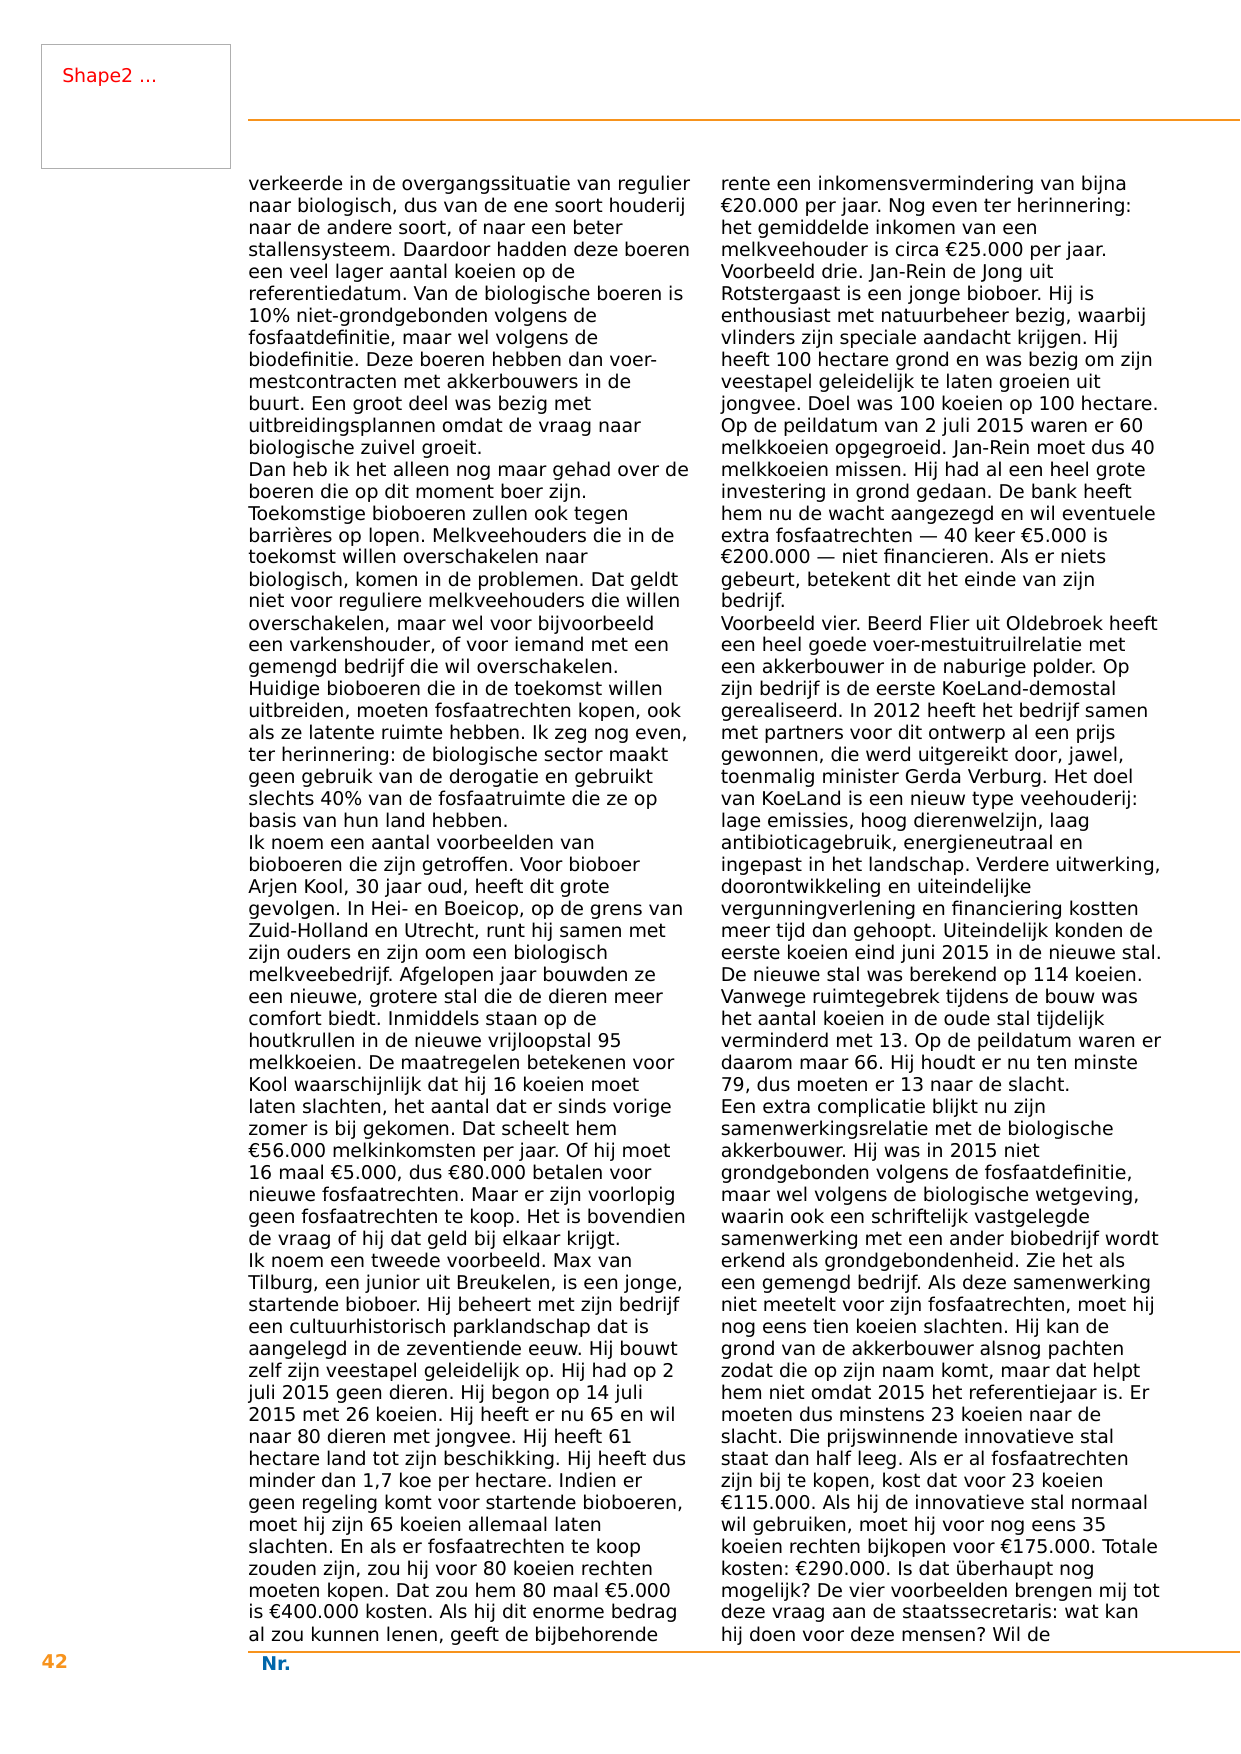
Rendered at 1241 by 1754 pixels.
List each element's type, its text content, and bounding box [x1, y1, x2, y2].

text rente een inkomensvermindering van bijna €20.000 per jaar. Nog even ter herinnering: het gemiddelde inkomen van een melkveehouder is circa €25.000 per jaar. [721, 173, 1163, 261]
text Ik noem een aantal voorbeelden van bioboeren die zijn getroffen. Voor bioboer Arjen Kool, 30 jaar oud, heeft dit grote gevolgen. In Hei- en Boeicop, op de grens van Zuid-Holland en Utrecht, runt hij samen met zijn ouders en zijn oom een biologisch melkveebedrijf. Afgelopen jaar bouwden ze een nieuwe, grotere stal die de dieren meer comfort biedt. Inmiddels staan op de houtkrullen in de nieuwe vrijloopstal 95 melkkoeien. De maatregelen betekenen voor Kool waarschijnlijk dat hij 16 koeien moet laten slachten, het aantal dat er sinds vorige zomer is bij gekomen. Dat scheelt hem €56.000 melkinkomsten per jaar. Of hij moet 16 maal €5.000, dus €80.000 betalen voor nieuwe fosfaatrechten. Maar er zijn voorlopig geen fosfaatrechten te koop. Het is bovendien de vraag of hij dat geld bij elkaar krijgt. [248, 832, 691, 1250]
text Voorbeeld vier. Beerd Flier uit Oldebroek heeft een heel goede voer-mestuitruilrelatie met een akkerbouwer in de naburige polder. Op zijn bedrijf is de eerste KoeLand-demostal gerealiseerd. In 2012 heeft het bedrijf samen met partners voor dit ontwerp al een prijs gewonnen, die werd uitgereikt door, jawel, toenmalig minister Gerda Verburg. Het doel van KoeLand is een nieuw type veehouderij: lage emissies, hoog dierenwelzijn, laag antibioticagebruik, energieneutraal en ingepast in het landschap. Verdere uitwerking, doorontwikkeling en uiteindelijke vergunningverlening en financiering kostten meer tijd dan gehoopt. Uiteindelijk konden de eerste koeien eind juni 2015 in de nieuwe stal. De nieuwe stal was berekend op 114 koeien. Vanwege ruimtegebrek tijdens de bouw was het aantal koeien in de oude stal tijdelijk verminderd met 13. Op de peildatum waren er daarom maar 66. Hij houdt er nu ten minste 79, dus moeten er 13 naar de slacht. [721, 612, 1163, 1096]
text Dan heb ik het alleen nog maar gehad over de boeren die op dit moment boer zijn. Toekomstige bioboeren zullen ook tegen barrières op lopen. Melkveehouders die in de toekomst willen overschakelen naar biologisch, komen in de problemen. Dat geldt niet voor reguliere melkveehouders die willen overschakelen, maar wel voor bijvoorbeeld een varkenshouder, of voor iemand met een gemengd bedrijf die wil overschakelen. Huidige bioboeren die in de toekomst willen uitbreiden, moeten fosfaatrechten kopen, ook als ze latente ruimte hebben. Ik zeg nog even, ter herinnering: de biologische sector maakt geen gebruik van de derogatie en gebruikt slechts 40% van de fosfaatruimte die ze op basis van hun land hebben. [248, 458, 691, 832]
text Een extra complicatie blijkt nu zijn samenwerkingsrelatie met de biologische akkerbouwer. Hij was in 2015 niet grondgebonden volgens de fosfaatdefinitie, maar wel volgens de biologische wetgeving, waarin ook een schriftelijk vastgelegde samenwerking met een ander biobedrijf wordt erkend als grondgebondenheid. Zie het als een gemengd bedrijf. Als deze samenwerking niet meetelt voor zijn fosfaatrechten, moet hij nog eens tien koeien slachten. Hij kan de grond van de akkerbouwer alsnog pachten zodat die op zijn naam komt, maar dat helpt hem niet omdat 2015 het referentiejaar is. Er moeten dus minstens 23 koeien naar de slacht. Die prijswinnende innovatieve stal staat dan half leeg. Als er al fosfaatrechten zijn bij te kopen, kost dat voor 23 koeien €115.000. Als hij de innovatieve stal normaal wil gebruiken, moet hij voor nog eens 35 koeien rechten bijkopen voor €175.000. Totale kosten: €290.000. Is dat überhaupt nog mogelijk? De vier voorbeelden brengen mij tot deze vraag aan de staatssecretaris: wat kan hij doen voor deze mensen? Wil de [721, 1096, 1163, 1645]
text Voorbeeld drie. Jan-Rein de Jong uit Rotstergaast is een jonge bioboer. Hij is enthousiast met natuurbeheer bezig, waarbij vlinders zijn speciale aandacht krijgen. Hij heeft 100 hectare grond en was bezig om zijn veestapel geleidelijk te laten groeien uit jongvee. Doel was 100 koeien op 100 hectare. Op de peildatum van 2 juli 2015 waren er 60 melkkoeien opgegroeid. Jan-Rein moet dus 40 melkkoeien missen. Hij had al een heel grote investering in grond gedaan. De bank heeft hem nu de wacht aangezegd en wil eventuele extra fosfaatrechten — 40 keer €5.000 is €200.000 — niet financieren. Als er niets gebeurt, betekent dit het einde van zijn bedrijf. [721, 261, 1163, 612]
text Ik noem een tweede voorbeeld. Max van Tilburg, een junior uit Breukelen, is een jonge, startende bioboer. Hij beheert met zijn bedrijf een cultuurhistorisch parklandschap dat is aangelegd in de zeventiende eeuw. Hij bouwt zelf zijn veestapel geleidelijk op. Hij had op 2 juli 2015 geen dieren. Hij begon op 14 juli 2015 met 26 koeien. Hij heeft er nu 65 en wil naar 80 dieren met jongvee. Hij heeft 61 hectare land tot zijn beschikking. Hij heeft dus minder dan 1,7 koe per hectare. Indien er geen regeling komt voor startende bioboeren, moet hij zijn 65 koeien allemaal laten slachten. En als er fosfaatrechten te koop zouden zijn, zou hij voor 80 koeien rechten moeten kopen. Dat zou hem 80 maal €5.000 is €400.000 kosten. Als hij dit enorme bedrag al zou kunnen lenen, geeft de bijbehorende [248, 1250, 691, 1645]
text verkeerde in de overgangssituatie van regulier naar biologisch, dus van de ene soort houderij naar de andere soort, of naar een beter stallensysteem. Daardoor hadden deze boeren een veel lager aantal koeien op de referentiedatum. Van de biologische boeren is 10% niet-grondgebonden volgens de fosfaatdefinitie, maar wel volgens de biodefinitie. Deze boeren hebben dan voer-mestcontracten met akkerbouwers in de buurt. Een groot deel was bezig met uitbreidingsplannen omdat de vraag naar biologische zuivel groeit. [248, 173, 691, 458]
